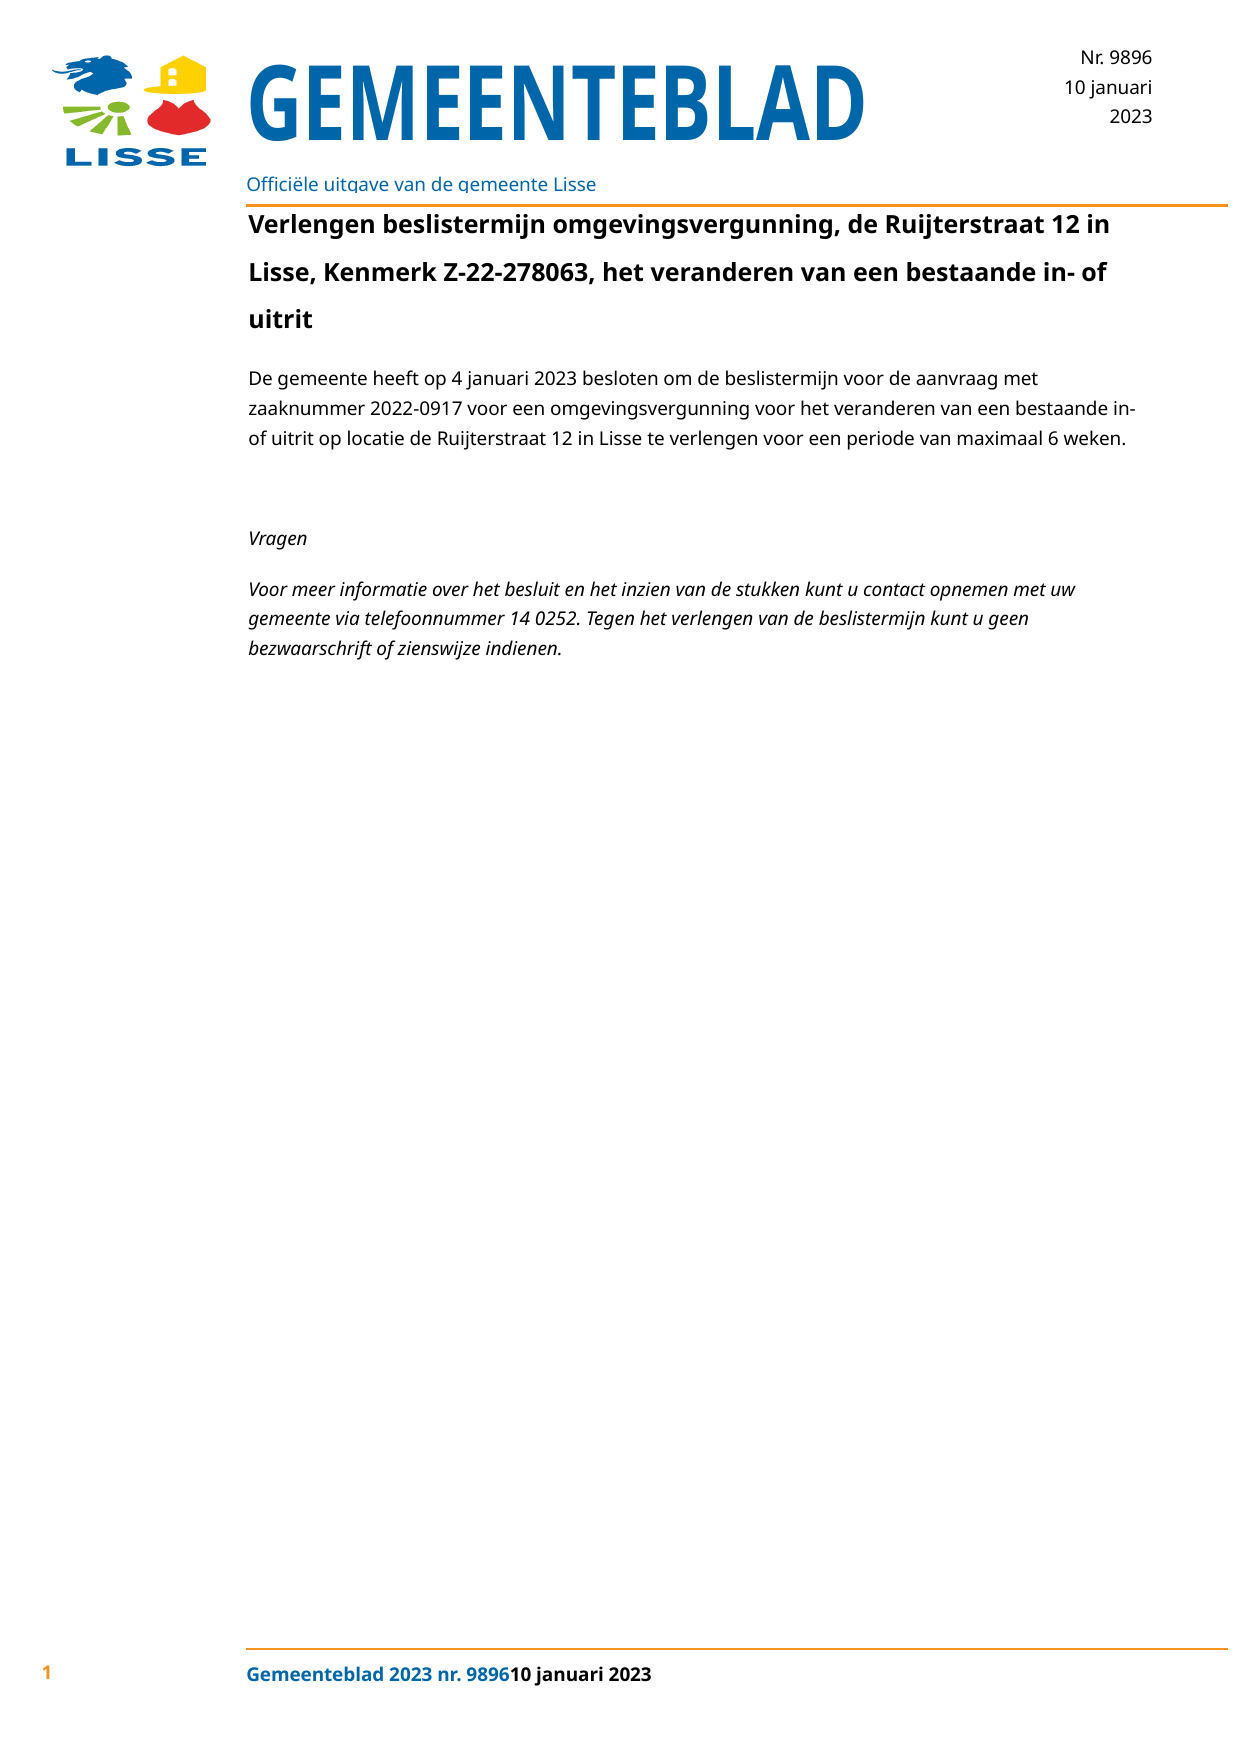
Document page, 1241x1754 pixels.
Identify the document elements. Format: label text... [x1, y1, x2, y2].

picture [41, 47, 231, 172]
text Vragen [248, 526, 1152, 551]
text Voor meer informatie over het besluit en het inzien van de stukken kunt u contact opnemen met uw gemeente via telefoonnummer 14 0252. Tegen het verlengen van de beslistermijn kunt u geen bezwaarschrift of zienswijze indienen. [248, 576, 1152, 661]
text Verlengen beslistermijn omgevingsvergunning, de Ruijterstraat 12 in Lisse, Kenmerk Z-22-278063, het veranderen van een bestaande in- of uitrit [248, 207, 1152, 336]
text De gemeente heeft op 4 januari 2023 besloten om de beslistermijn voor de aanvraag met zaaknummer 2022-0917 voor een omgevingsvergunning voor het veranderen van een bestaande in- of uitrit op locatie de Ruijterstraat 12 in Lisse te verlengen voor een periode van maximaal 6 weken. [248, 366, 1152, 450]
